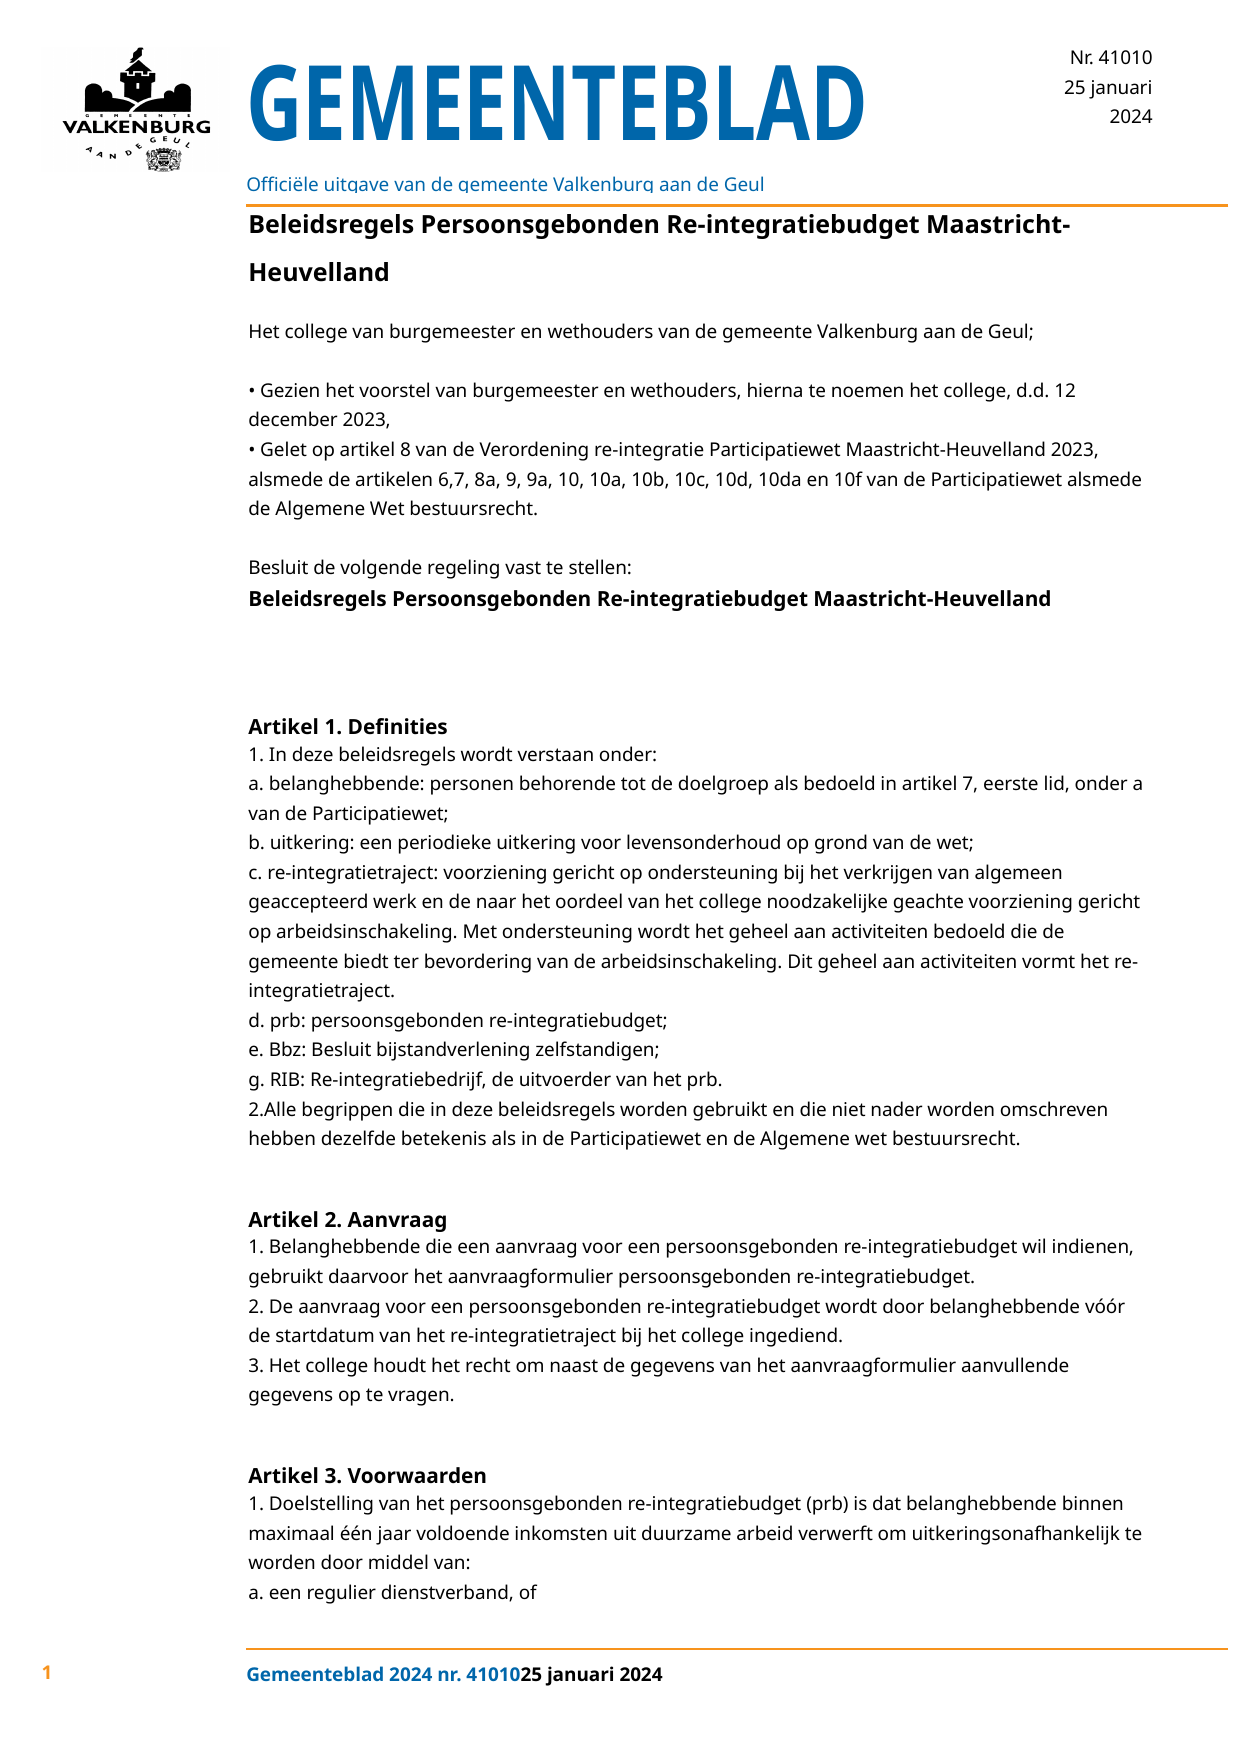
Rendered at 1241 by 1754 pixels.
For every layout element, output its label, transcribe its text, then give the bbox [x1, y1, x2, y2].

text • Gezien het voorstel van burgemeester en wethouders, hierna te noemen het college, d.d. 12 december 2023, [248, 377, 1152, 432]
text Beleidsregels Persoonsgebonden Re-integratiebudget Maastricht-Heuvelland [248, 584, 1152, 613]
text g. RIB: Re-integratiebedrijf, de uitvoerder van het prb. [248, 1066, 1152, 1092]
text Artikel 3. Voorwaarden [248, 1462, 1152, 1490]
text 1. Belanghebbende die een aanvraag voor een persoonsgebonden re-integratiebudget wil indienen, gebruikt daarvoor het aanvraagformulier persoonsgebonden re-integratiebudget. [248, 1234, 1152, 1289]
text Het college van burgemeester en wethouders van de gemeente Valkenburg aan de Geul; [248, 318, 1152, 344]
text 1. In deze beleidsregels wordt verstaan onder: [248, 741, 1152, 766]
text 2.Alle begrippen die in deze beleidsregels worden gebruikt en die niet nader worden omschreven hebben dezelfde betekenis als in de Participatiewet en de Algemene wet bestuursrecht. [248, 1096, 1152, 1151]
text c. re-integratietraject: voorziening gericht op ondersteuning bij het verkrijgen van algemeen geaccepteerd werk en de naar het oordeel van het college noodzakelijke geachte voorziening gericht op arbeidsinschakeling. Met ondersteuning wordt het geheel aan activiteiten bedoeld die de gemeente biedt ter bevordering van de arbeidsinschakeling. Dit geheel aan activiteiten vormt het re-integratietraject. [248, 859, 1152, 1003]
text Beleidsregels Persoonsgebonden Re-integratiebudget Maastricht-Heuvelland [248, 207, 1152, 288]
text b. uitkering: een periodieke uitkering voor levensonderhoud op grond van de wet; [248, 829, 1152, 855]
text a. een regulier dienstverband, of [248, 1579, 1152, 1604]
text Artikel 2. Aanvraag [248, 1205, 1152, 1234]
text a. belanghebbende: personen behorende tot de doelgroep als bedoeld in artikel 7, eerste lid, onder a van de Participatiewet; [248, 770, 1152, 826]
text Artikel 1. Definities [248, 712, 1152, 741]
text • Gelet op artikel 8 van de Verordening re-integratie Participatiewet Maastricht-Heuvelland 2023, alsmede de artikelen 6,7, 8a, 9, 9a, 10, 10a, 10b, 10c, 10d, 10da en 10f van de Participatiewet alsmede de Algemene Wet bestuursrecht. [248, 436, 1152, 521]
text d. prb: persoonsgebonden re-integratiebudget; [248, 1007, 1152, 1033]
text 3. Het college houdt het recht om naast de gegevens van het aanvraagformulier aanvullende gegevens op te vragen. [248, 1352, 1152, 1407]
text e. Bbz: Besluit bijstandverlening zelfstandigen; [248, 1037, 1152, 1062]
text Besluit de volgende regeling vast te stellen: [248, 554, 1152, 580]
text 1. Doelstelling van het persoonsgebonden re-integratiebudget (prb) is dat belanghebbende binnen maximaal één jaar voldoende inkomsten uit duurzame arbeid verwerft om uitkeringsonafhankelijk te worden door middel van: [248, 1490, 1152, 1575]
text 2. De aanvraag voor een persoonsgebonden re-integratiebudget wordt door belanghebbende vóór de startdatum van het re-integratietraject bij het college ingediend. [248, 1293, 1152, 1348]
picture [41, 47, 231, 172]
